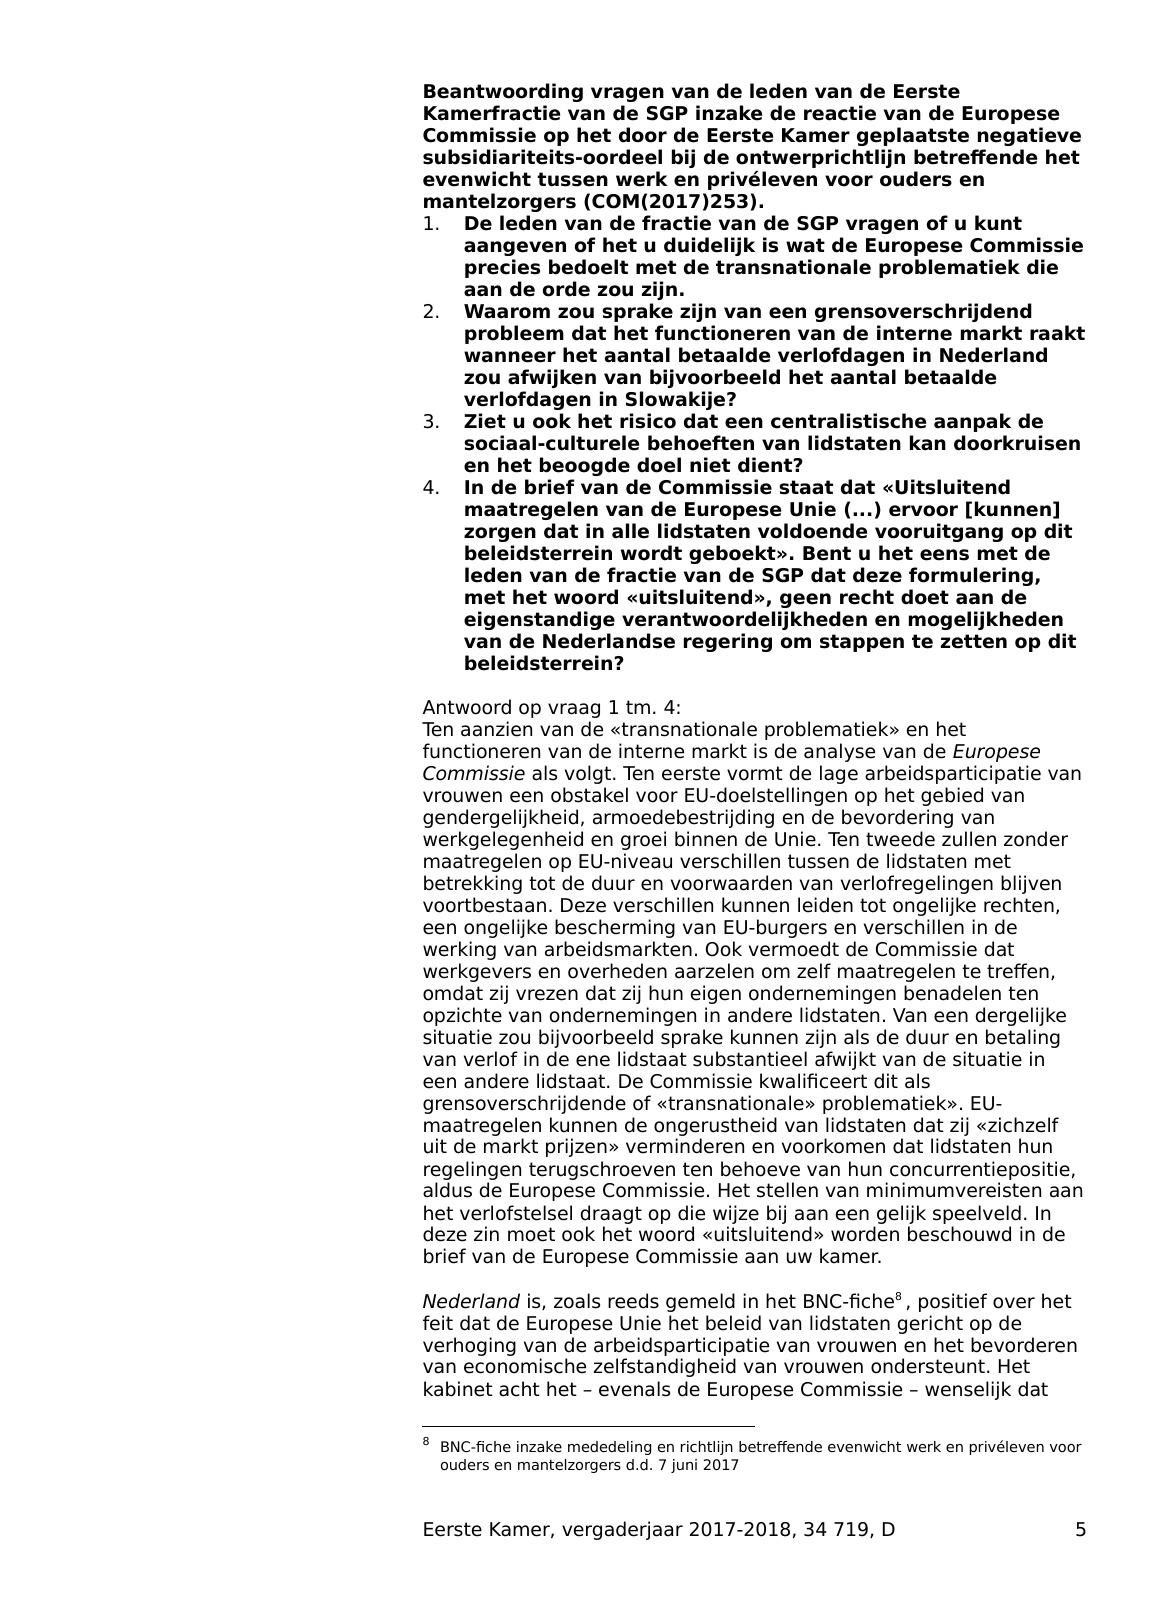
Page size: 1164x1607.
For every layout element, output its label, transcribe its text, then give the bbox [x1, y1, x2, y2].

text 3. Ziet u ook het risico dat een centralistische aanpak de sociaal-culturele behoeften van lidstaten kan doorkruisen en het beoogde doel niet dient? [422, 411, 1087, 477]
text Antwoord op vraag 1 tm. 4: [422, 697, 1087, 719]
text 4. In de brief van de Commissie staat dat «Uitsluitend maatregelen van de Europese Unie (...) ervoor [kunnen] zorgen dat in alle lidstaten voldoende vooruitgang op dit beleidsterrein wordt geboekt». Bent u het eens met de leden van de fractie van de SGP dat deze formulering, met het woord «uitsluitend», geen recht doet aan de eigenstandige verantwoordelijkheden en mogelijkheden van de Nederlandse regering om stappen te zetten op dit beleidsterrein? [422, 477, 1087, 675]
text Ten aanzien van de «transnationale problematiek» en het functioneren van de interne markt is de analyse van de Europese Commissie als volgt. Ten eerste vormt de lage arbeidsparticipatie van vrouwen een obstakel voor EU-doelstellingen op het gebied van gendergelijkheid, armoedebestrijding en de bevordering van werkgelegenheid en groei binnen de Unie. Ten tweede zullen zonder maatregelen op EU-niveau verschillen tussen de lidstaten met betrekking tot de duur en voorwaarden van verlofregelingen blijven voortbestaan. Deze verschillen kunnen leiden tot ongelijke rechten, een ongelijke bescherming van EU-burgers en verschillen in de werking van arbeidsmarkten. Ook vermoedt de Commissie dat werkgevers en overheden aarzelen om zelf maatregelen te treffen, omdat zij vrezen dat zij hun eigen ondernemingen benadelen ten opzichte van ondernemingen in andere lidstaten. Van een dergelijke situatie zou bijvoorbeeld sprake kunnen zijn als de duur en betaling van verlof in de ene lidstaat substantieel afwijkt van de situatie in een andere lidstaat. De Commissie kwalificeert dit als grensoverschrijdende of «transnationale» problematiek». EU-maatregelen kunnen de ongerustheid van lidstaten dat zij «zichzelf uit de markt prijzen» verminderen en voorkomen dat lidstaten hun regelingen terugschroeven ten behoeve van hun concurrentiepositie, aldus de Europese Commissie. Het stellen van minimumvereisten aan het verlofstelsel draagt op die wijze bij aan een gelijk speelveld. In deze zin moet ook het woord «uitsluitend» worden beschouwd in de brief van de Europese Commissie aan uw kamer. [422, 719, 1087, 1268]
text BNC-fiche inzake mededeling en richtlijn betreffende evenwicht werk en privéleven voor ouders en mantelzorgers d.d. 7 juni 2017 [422, 1435, 1087, 1474]
text 2. Waarom zou sprake zijn van een grensoverschrijdend probleem dat het functioneren van de interne markt raakt wanneer het aantal betaalde verlofdagen in Nederland zou afwijken van bijvoorbeeld het aantal betaalde verlofdagen in Slowakije? [422, 301, 1087, 411]
text Nederland is, zoals reeds gemeld in het BNC-fiche, positief over het feit dat de Europese Unie het beleid van lidstaten gericht op de verhoging van de arbeidsparticipatie van vrouwen en het bevorderen van economische zelfstandigheid van vrouwen ondersteunt. Het kabinet acht het – evenals de Europese Commissie – wenselijk dat [422, 1291, 1087, 1400]
text 1. De leden van de fractie van de SGP vragen of u kunt aangeven of het u duidelijk is wat de Europese Commissie precies bedoelt met de transnationale problematiek die aan de orde zou zijn. [422, 213, 1087, 301]
text Beantwoording vragen van de leden van de Eerste Kamerfractie van de SGP inzake de reactie van de Europese Commissie op het door de Eerste Kamer geplaatste negatieve subsidiariteits-oordeel bij de ontwerprichtlijn betreffende het evenwicht tussen werk en privéleven voor ouders en mantelzorgers (COM(2017)253). [422, 81, 1087, 213]
